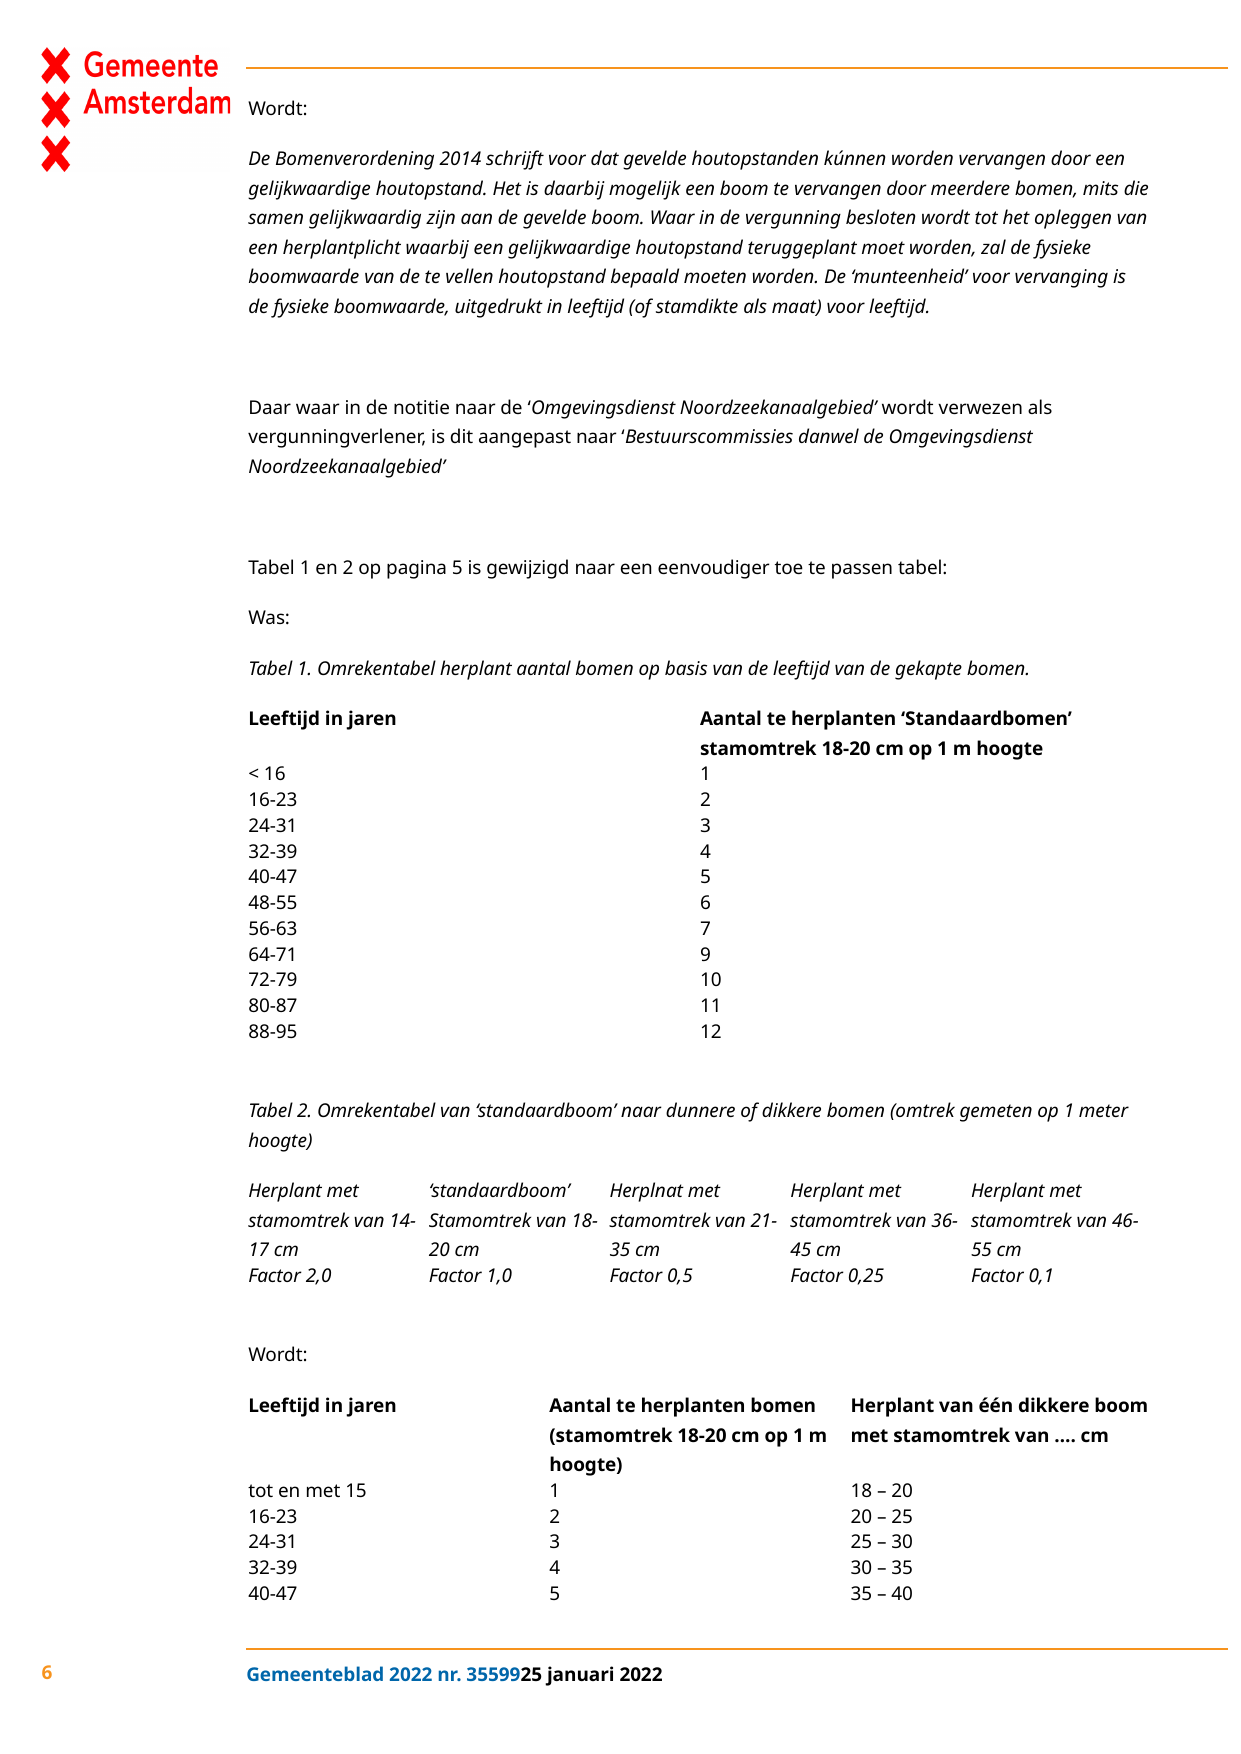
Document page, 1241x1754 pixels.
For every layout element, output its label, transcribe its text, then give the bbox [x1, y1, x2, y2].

table_cell 24-31 [248, 1529, 549, 1554]
table_cell 4 [549, 1554, 850, 1580]
text Tabel 1 en 2 op pagina 5 is gewijzigd naar een eenvoudiger toe te passen tabel: [248, 554, 1152, 580]
table_cell 3 [700, 812, 1152, 838]
text Daar waar in de notitie naar de ‘Omgevingsdienst Noordzeekanaalgebied’ wordt verwezen als vergunningverlener, is dit aangepast naar ‘Bestuurscommissies danwel de Omgevingsdienst Noordzeekanaalgebied’ [248, 394, 1152, 479]
table_cell 5 [549, 1580, 850, 1606]
table_header Herplant met stamomtrek van 36-45 cm [790, 1178, 971, 1262]
text Wordt: [248, 95, 1152, 121]
table_cell 80-87 [248, 992, 700, 1018]
table_cell 5 [700, 864, 1152, 889]
table_cell 6 [700, 889, 1152, 915]
table_cell Factor 2,0 [248, 1262, 429, 1288]
table_cell 35 – 40 [850, 1580, 1152, 1606]
table_cell 48-55 [248, 889, 700, 915]
table_header Herplnat met stamomtrek van 21-35 cm [609, 1178, 790, 1262]
text Wordt: [248, 1342, 1152, 1367]
table_cell Factor 1,0 [429, 1262, 609, 1288]
table_cell 24-31 [248, 812, 700, 838]
text Tabel 2. Omrekentabel van ‘standaardboom’ naar dunnere of dikkere bomen (omtrek gemeten op 1 meter hoogte) [248, 1097, 1152, 1153]
table_header Herplant met stamomtrek van 14-17 cm [248, 1178, 429, 1262]
table_cell 12 [700, 1018, 1152, 1044]
table_cell 2 [549, 1503, 850, 1528]
table_cell 25 – 30 [850, 1529, 1152, 1554]
table_cell 72-79 [248, 966, 700, 992]
table_cell 7 [700, 915, 1152, 941]
table_header Aantal te herplanten ‘Standaardbomen’ stamomtrek 18-20 cm op 1 m hoogte [700, 705, 1152, 761]
table_cell 30 – 35 [850, 1554, 1152, 1580]
table_cell 40-47 [248, 1580, 549, 1606]
table_cell 10 [700, 966, 1152, 992]
table_cell tot en met 15 [248, 1477, 549, 1503]
table_cell 9 [700, 941, 1152, 966]
table_cell 56-63 [248, 915, 700, 941]
table_cell 1 [549, 1477, 850, 1503]
table_cell Factor 0,5 [609, 1262, 790, 1288]
table_cell 88-95 [248, 1018, 700, 1044]
text Tabel 1. Omrekentabel herplant aantal bomen op basis van de leeftijd van de gekapte bomen. [248, 655, 1152, 681]
table_cell 32-39 [248, 1554, 549, 1580]
table_cell 40-47 [248, 864, 700, 889]
text De Bomenverordening 2014 schrijft voor dat gevelde houtopstanden kúnnen worden vervangen door een gelijkwaardige houtopstand. Het is daarbij mogelijk een boom te vervangen door meerdere bomen, mits die samen gelijkwaardig zijn aan de gevelde boom. Waar in de vergunning besloten wordt tot het opleggen van een herplantplicht waarbij een gelijkwaardige houtopstand teruggeplant moet worden, zal de fysieke boomwaarde van de te vellen houtopstand bepaald moeten worden. De ‘munteenheid’ voor vervanging is de fysieke boomwaarde, uitgedrukt in leeftijd (of stamdikte als maat) voor leeftijd. [248, 145, 1152, 319]
picture [41, 47, 231, 172]
table_cell 16-23 [248, 1503, 549, 1528]
table_cell 4 [700, 838, 1152, 863]
table_header ‘standaardboom’ Stamomtrek van 18-20 cm [429, 1178, 609, 1262]
table_cell 18 – 20 [850, 1477, 1152, 1503]
table_header Aantal te herplanten bomen (stamomtrek 18-20 cm op 1 m hoogte) [549, 1392, 850, 1477]
table_cell < 16 [248, 761, 700, 786]
table_cell 64-71 [248, 941, 700, 966]
table_header Herplant van één dikkere boom met stamomtrek van …. cm [850, 1392, 1152, 1477]
table_cell Factor 0,25 [790, 1262, 971, 1288]
table_header Leeftijd in jaren [248, 1392, 549, 1477]
table_header Leeftijd in jaren [248, 705, 700, 761]
table_cell 11 [700, 992, 1152, 1018]
table_header Herplant met stamomtrek van 46-55 cm [971, 1178, 1152, 1262]
table_cell 3 [549, 1529, 850, 1554]
table_cell 16-23 [248, 786, 700, 812]
table_cell 2 [700, 786, 1152, 812]
text Was: [248, 604, 1152, 630]
table_cell Factor 0,1 [971, 1262, 1152, 1288]
table_cell 20 – 25 [850, 1503, 1152, 1528]
table_cell 1 [700, 761, 1152, 786]
table_cell 32-39 [248, 838, 700, 863]
